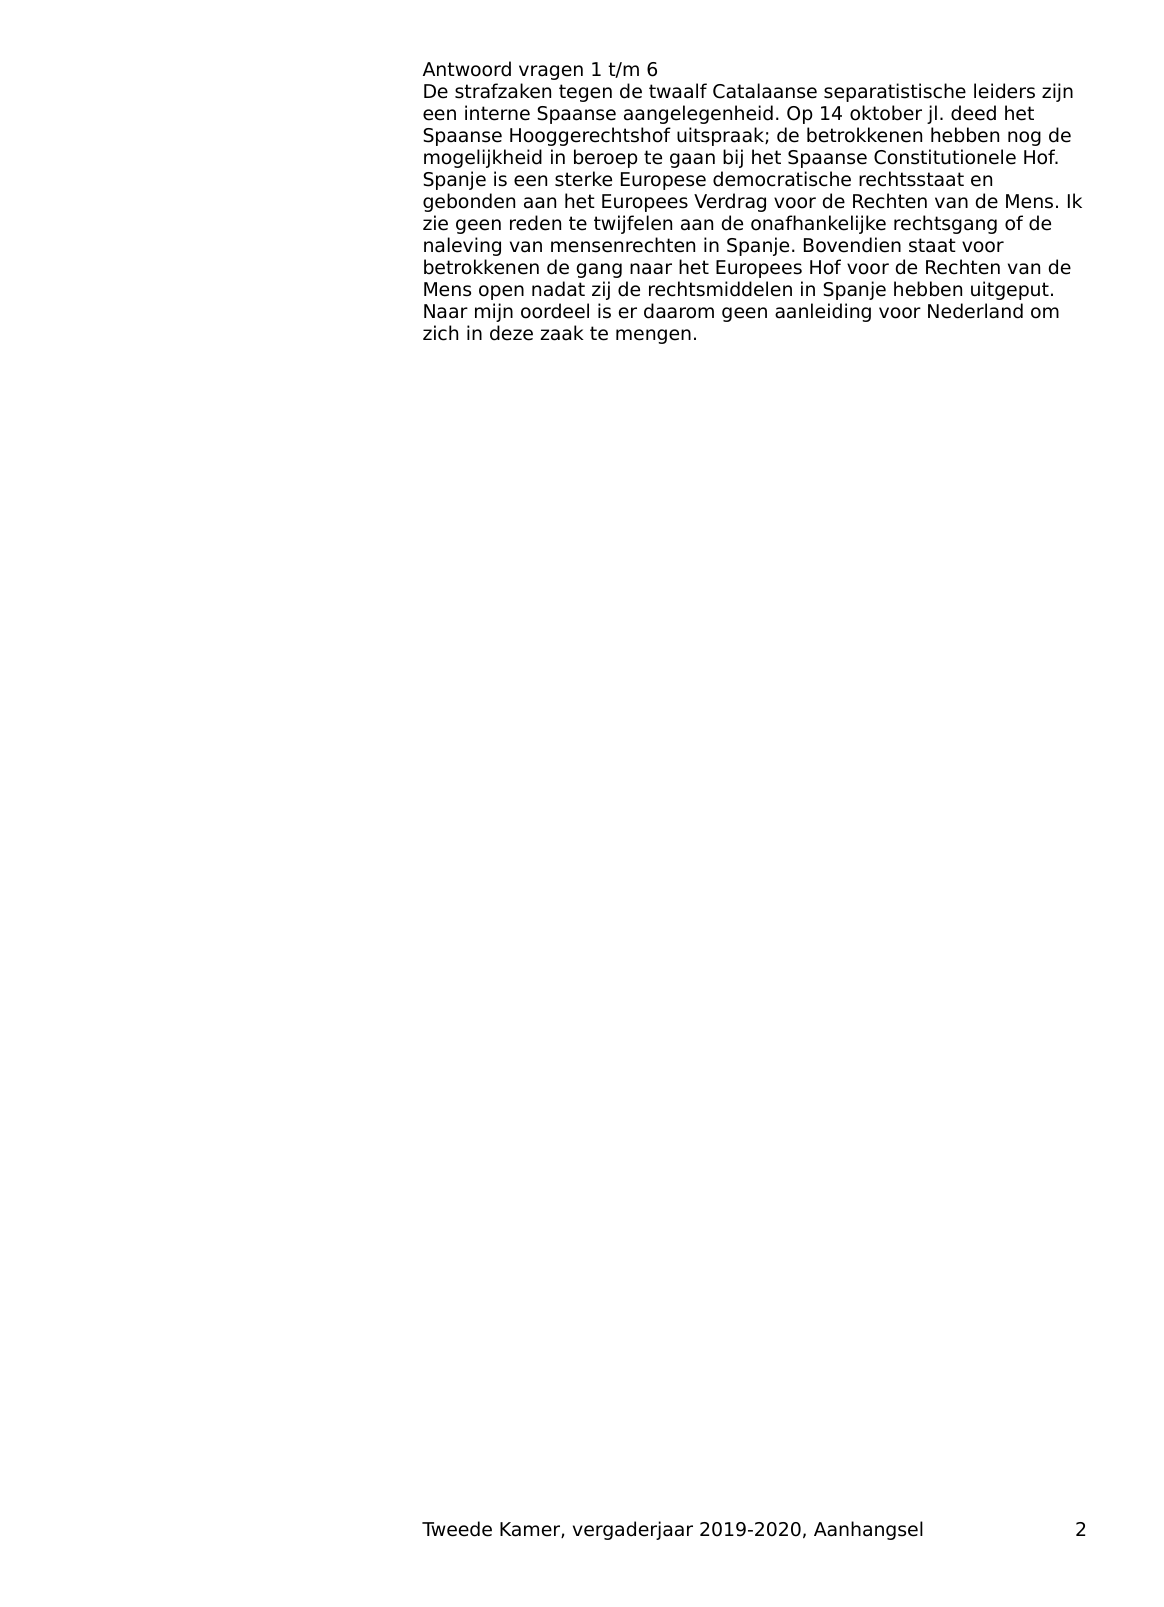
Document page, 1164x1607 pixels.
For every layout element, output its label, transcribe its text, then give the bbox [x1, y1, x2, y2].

text Antwoord vragen 1 t/m 6 [422, 59, 1087, 81]
text De strafzaken tegen de twaalf Catalaanse separatistische leiders zijn een interne Spaanse aangelegenheid. Op 14 oktober jl. deed het Spaanse Hooggerechtshof uitspraak; de betrokkenen hebben nog de mogelijkheid in beroep te gaan bij het Spaanse Constitutionele Hof. Spanje is een sterke Europese democratische rechtsstaat en gebonden aan het Europees Verdrag voor de Rechten van de Mens. Ik zie geen reden te twijfelen aan de onafhankelijke rechtsgang of de naleving van mensenrechten in Spanje. Bovendien staat voor betrokkenen de gang naar het Europees Hof voor de Rechten van de Mens open nadat zij de rechtsmiddelen in Spanje hebben uitgeput. Naar mijn oordeel is er daarom geen aanleiding voor Nederland om zich in deze zaak te mengen. [422, 81, 1087, 345]
